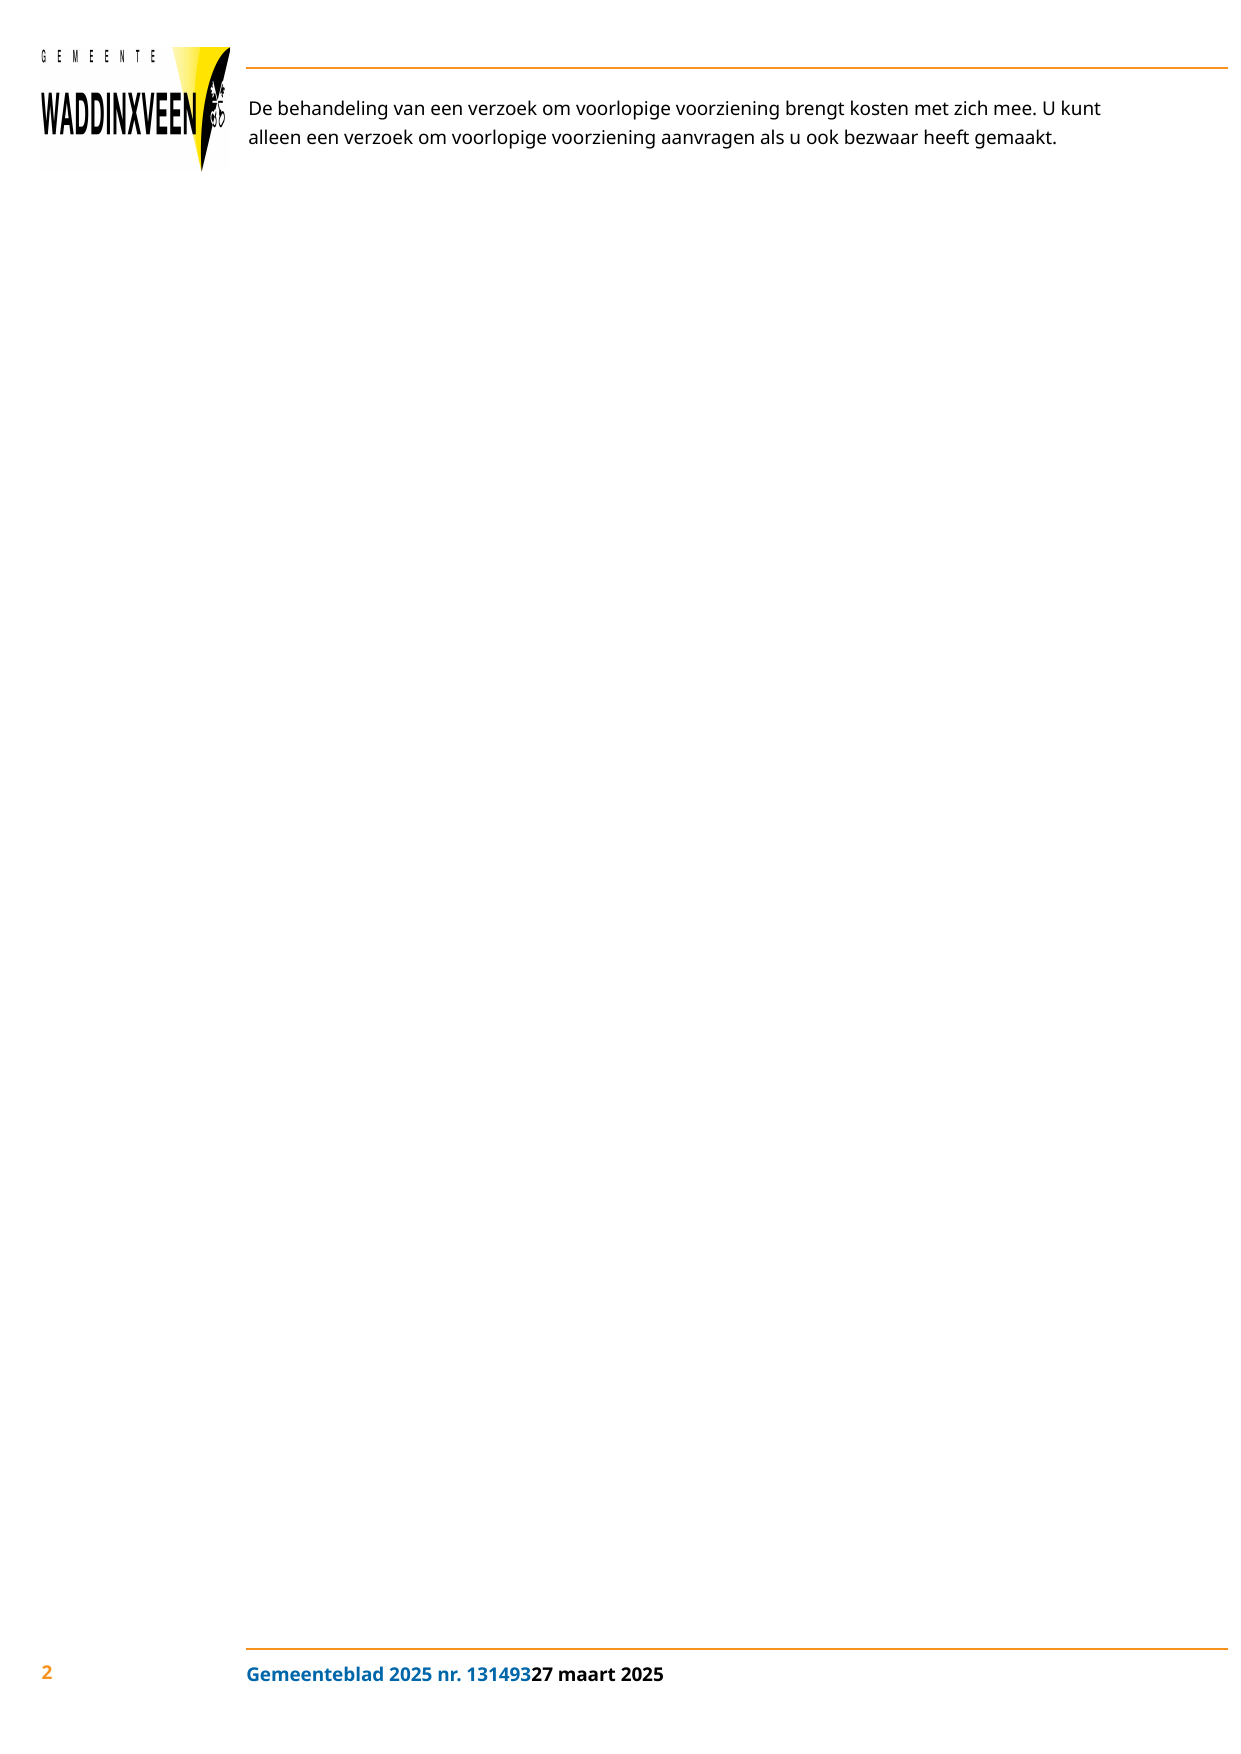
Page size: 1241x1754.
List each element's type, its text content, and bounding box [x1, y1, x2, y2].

text De behandeling van een verzoek om voorlopige voorziening brengt kosten met zich mee. U kunt alleen een verzoek om voorlopige voorziening aanvragen als u ook bezwaar heeft gemaakt. [248, 95, 1152, 150]
picture [41, 47, 231, 172]
